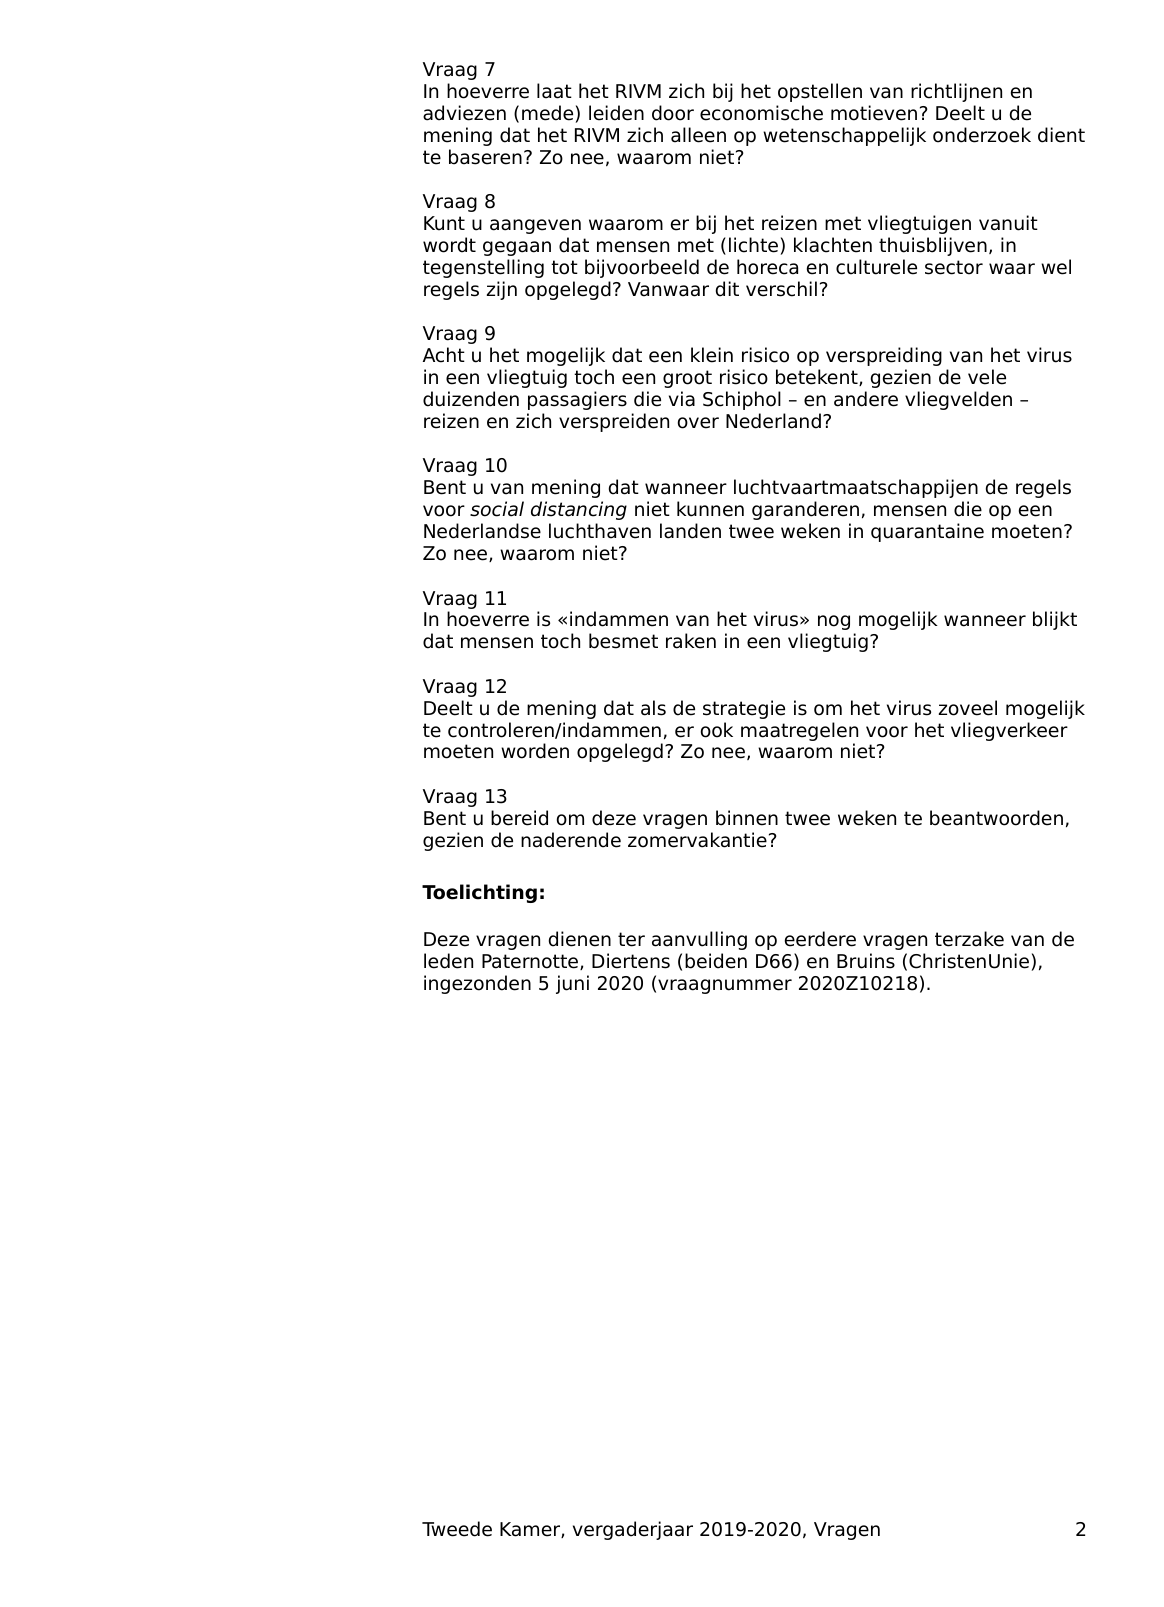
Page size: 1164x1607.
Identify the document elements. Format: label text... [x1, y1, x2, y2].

text Deze vragen dienen ter aanvulling op eerdere vragen terzake van de leden Paternotte, Diertens (beiden D66) en Bruins (ChristenUnie), ingezonden 5 juni 2020 (vraagnummer 2020Z10218). [422, 928, 1087, 994]
text Vraag 12 [422, 676, 1087, 697]
text Vraag 10 [422, 455, 1087, 477]
text Vraag 9 [422, 323, 1087, 345]
text Deelt u de mening dat als de strategie is om het virus zoveel mogelijk te controleren/indammen, er ook maatregelen voor het vliegverkeer moeten worden opgelegd? Zo nee, waarom niet? [422, 697, 1087, 763]
text Bent u van mening dat wanneer luchtvaartmaatschappijen de regels voor social distancing niet kunnen garanderen, mensen die op een Nederlandse luchthaven landen twee weken in quarantaine moeten? Zo nee, waarom niet? [422, 477, 1087, 565]
text Vraag 8 [422, 191, 1087, 213]
subtitle Toelichting: [422, 882, 1087, 903]
text Vraag 11 [422, 587, 1087, 609]
text In hoeverre is «indammen van het virus» nog mogelijk wanneer blijkt dat mensen toch besmet raken in een vliegtuig? [422, 609, 1087, 653]
text Vraag 7 [422, 59, 1087, 81]
text Vraag 13 [422, 786, 1087, 808]
text Bent u bereid om deze vragen binnen twee weken te beantwoorden, gezien de naderende zomervakantie? [422, 808, 1087, 852]
text Acht u het mogelijk dat een klein risico op verspreiding van het virus in een vliegtuig toch een groot risico betekent, gezien de vele duizenden passagiers die via Schiphol – en andere vliegvelden – reizen en zich verspreiden over Nederland? [422, 345, 1087, 433]
text Kunt u aangeven waarom er bij het reizen met vliegtuigen vanuit wordt gegaan dat mensen met (lichte) klachten thuisblijven, in tegenstelling tot bijvoorbeeld de horeca en culturele sector waar wel regels zijn opgelegd? Vanwaar dit verschil? [422, 213, 1087, 301]
text In hoeverre laat het RIVM zich bij het opstellen van richtlijnen en adviezen (mede) leiden door economische motieven? Deelt u de mening dat het RIVM zich alleen op wetenschappelijk onderzoek dient te baseren? Zo nee, waarom niet? [422, 81, 1087, 169]
